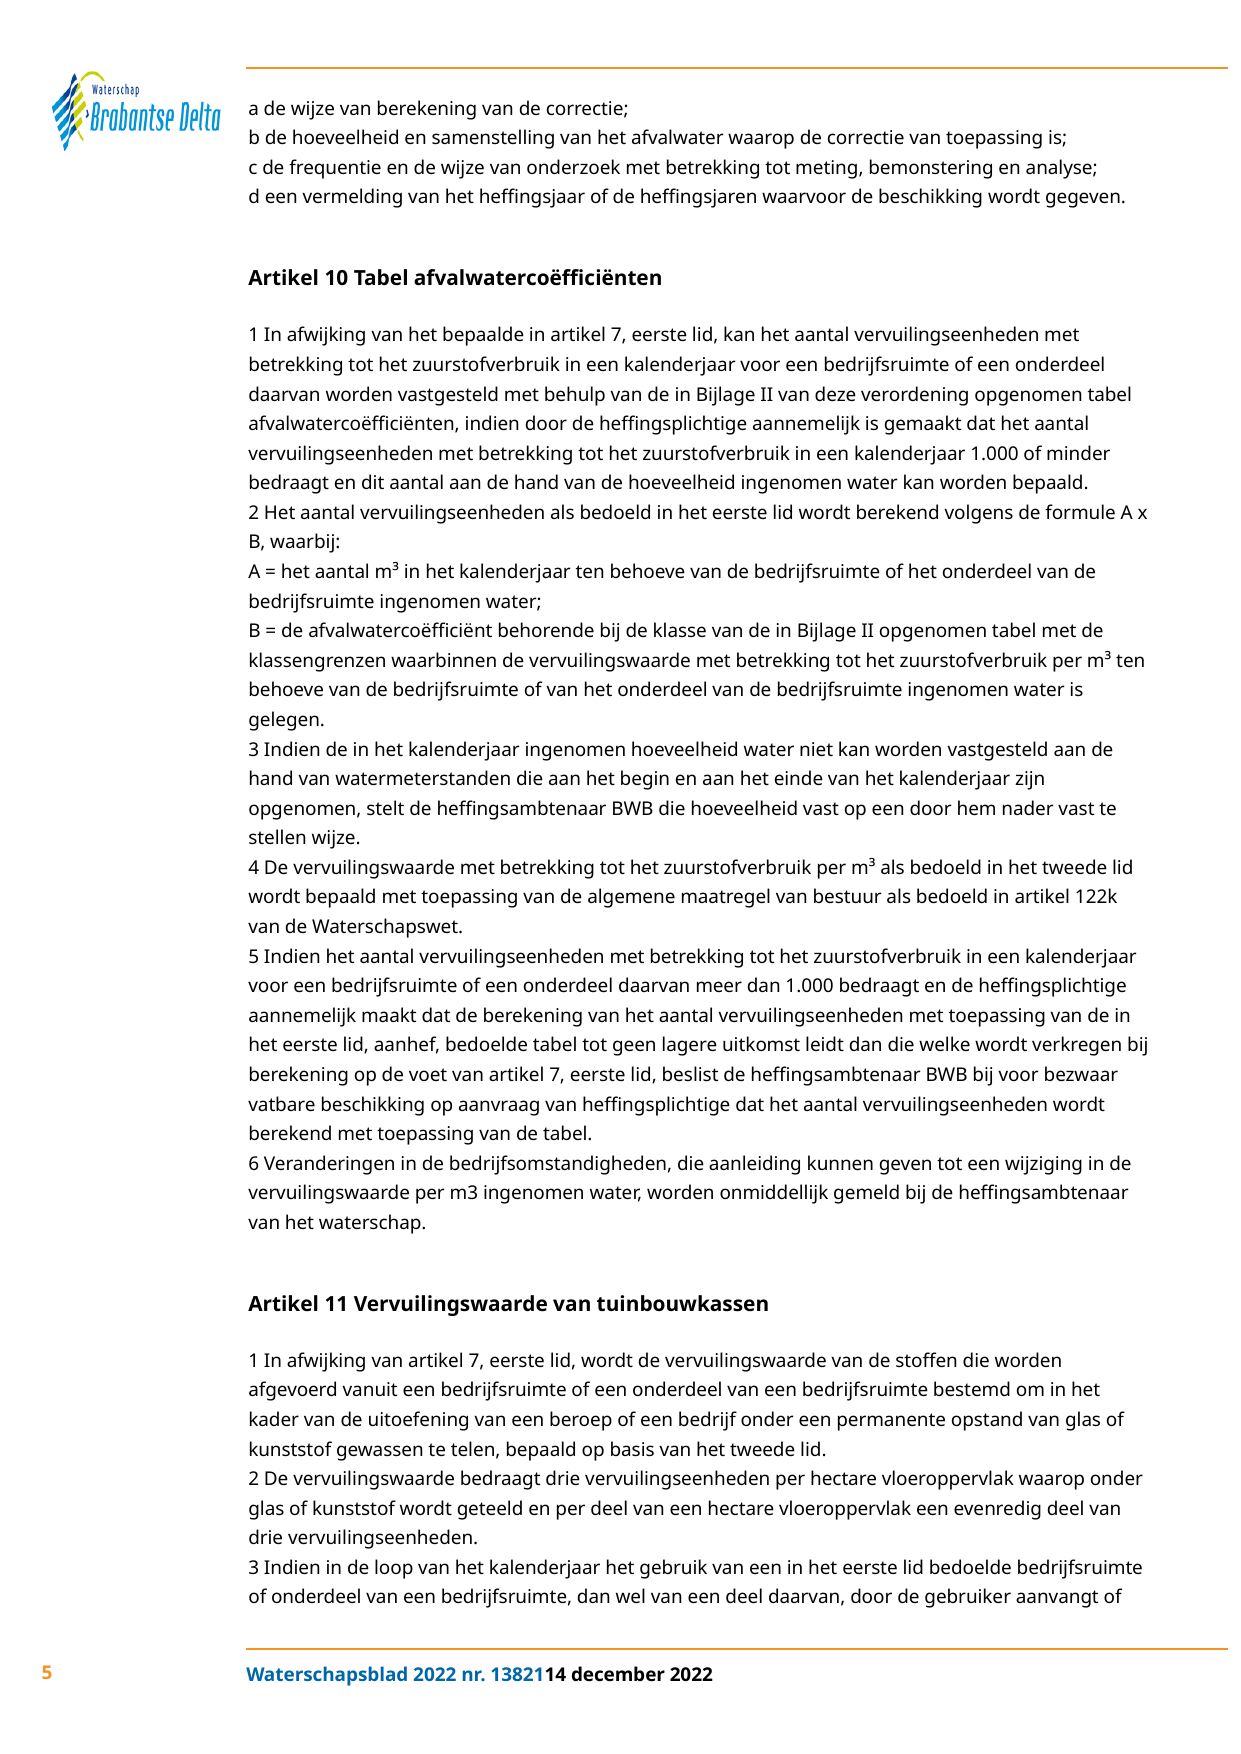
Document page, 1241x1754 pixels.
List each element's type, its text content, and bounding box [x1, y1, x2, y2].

text 3 Indien in de loop van het kalenderjaar het gebruik van een in het eerste lid bedoelde bedrijfsruimte of onderdeel van een bedrijfsruimte, dan wel van een deel daarvan, door de gebruiker aanvangt of [248, 1554, 1152, 1609]
text A = het aantal m³ in het kalenderjaar ten behoeve van de bedrijfsruimte of het onderdeel van de bedrijfsruimte ingenomen water; [248, 558, 1152, 613]
text 2 De vervuilingswaarde bedraagt drie vervuilingseenheden per hectare vloeroppervlak waarop onder glas of kunststof wordt geteeld en per deel van een hectare vloeroppervlak een evenredig deel van drie vervuilingseenheden. [248, 1465, 1152, 1550]
text 5 Indien het aantal vervuilingseenheden met betrekking tot het zuurstofverbruik in een kalenderjaar voor een bedrijfsruimte of een onderdeel daarvan meer dan 1.000 bedraagt en de heffingsplichtige aannemelijk maakt dat de berekening van het aantal vervuilingseenheden met toepassing van de in het eerste lid, aanhef, bedoelde tabel tot geen lagere uitkomst leidt dan die welke wordt verkregen bij berekening op de voet van artikel 7, eerste lid, beslist de heffingsambtenaar BWB bij voor bezwaar vatbare beschikking op aanvraag van heffingsplichtige dat het aantal vervuilingseenheden wordt berekend met toepassing van de tabel. [248, 943, 1152, 1146]
picture [41, 47, 231, 172]
text a de wijze van berekening van de correctie; [248, 95, 1152, 121]
text 2 Het aantal vervuilingseenheden als bedoeld in het eerste lid wordt berekend volgens de formule A x B, waarbij: [248, 499, 1152, 554]
text c de frequentie en de wijze van onderzoek met betrekking tot meting, bemonstering en analyse; [248, 154, 1152, 180]
text b de hoeveelheid en samenstelling van het afvalwater waarop de correctie van toepassing is; [248, 124, 1152, 150]
text 4 De vervuilingswaarde met betrekking tot het zuurstofverbruik per m³ als bedoeld in het tweede lid wordt bepaald met toepassing van de algemene maatregel van bestuur als bedoeld in artikel 122k van de Waterschapswet. [248, 854, 1152, 939]
text Artikel 11 Vervuilingswaarde van tuinbouwkassen [248, 1289, 1152, 1317]
text B = de afvalwatercoëfficiënt behorende bij de klasse van de in Bijlage II opgenomen tabel met de klassengrenzen waarbinnen de vervuilingswaarde met betrekking tot het zuurstofverbruik per m³ ten behoeve van de bedrijfsruimte of van het onderdeel van de bedrijfsruimte ingenomen water is gelegen. [248, 617, 1152, 732]
text 1 In afwijking van het bepaalde in artikel 7, eerste lid, kan het aantal vervuilingseenheden met betrekking tot het zuurstofverbruik in een kalenderjaar voor een bedrijfsruimte of een onderdeel daarvan worden vastgesteld met behulp van de in Bijlage II van deze verordening opgenomen tabel afvalwatercoëfficiënten, indien door de heffingsplichtige aannemelijk is gemaakt dat het aantal vervuilingseenheden met betrekking tot het zuurstofverbruik in een kalenderjaar 1.000 of minder bedraagt en dit aantal aan de hand van de hoeveelheid ingenomen water kan worden bepaald. [248, 322, 1152, 495]
text d een vermelding van het heffingsjaar of de heffingsjaren waarvoor de beschikking wordt gegeven. [248, 183, 1152, 209]
text 6 Veranderingen in de bedrijfsomstandigheden, die aanleiding kunnen geven tot een wijziging in de vervuilingswaarde per m3 ingenomen water, worden onmiddellijk gemeld bij de heffingsambtenaar van het waterschap. [248, 1150, 1152, 1235]
text 3 Indien de in het kalenderjaar ingenomen hoeveelheid water niet kan worden vastgesteld aan de hand van watermeterstanden die aan het begin en aan het einde van het kalenderjaar zijn opgenomen, stelt de heffingsambtenaar BWB die hoeveelheid vast op een door hem nader vast te stellen wijze. [248, 736, 1152, 850]
text 1 In afwijking van artikel 7, eerste lid, wordt de vervuilingswaarde van de stoffen die worden afgevoerd vanuit een bedrijfsruimte of een onderdeel van een bedrijfsruimte bestemd om in het kader van de uitoefening van een beroep of een bedrijf onder een permanente opstand van glas of kunststof gewassen te telen, bepaald op basis van het tweede lid. [248, 1347, 1152, 1462]
text Artikel 10 Tabel afvalwatercoëfficiënten [248, 263, 1152, 292]
